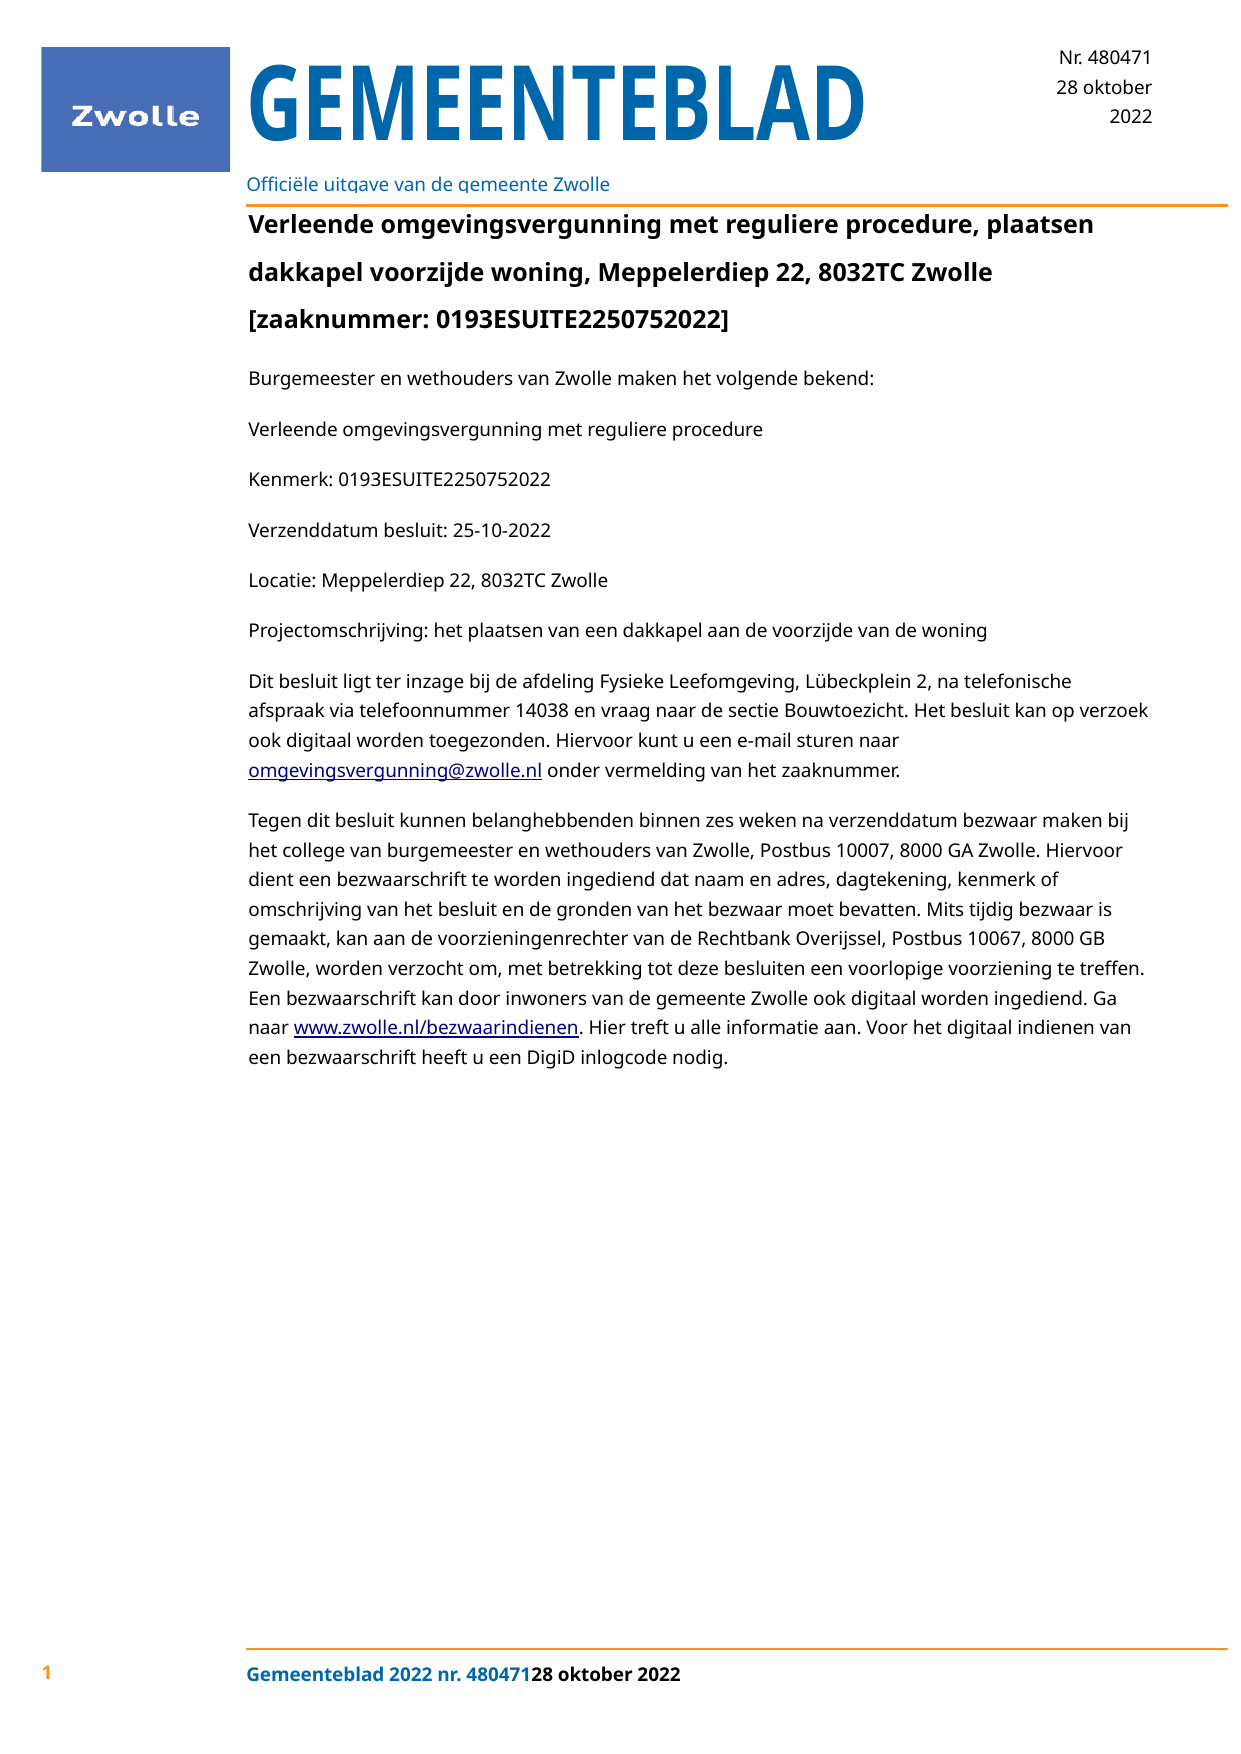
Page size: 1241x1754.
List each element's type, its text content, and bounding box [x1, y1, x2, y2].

text Verleende omgevingsvergunning met reguliere procedure, plaatsen dakkapel voorzijde woning, Meppelerdiep 22, 8032TC Zwolle [zaaknummer: 0193ESUITE2250752022] [248, 207, 1152, 336]
text Verleende omgevingsvergunning met reguliere procedure [248, 416, 1152, 442]
text Verzenddatum besluit: 25-10-2022 [248, 517, 1152, 542]
text Burgemeester en wethouders van Zwolle maken het volgende bekend: [248, 366, 1152, 391]
text Dit besluit ligt ter inzage bij de afdeling Fysieke Leefomgeving, Lübeckplein 2, na telefonische afspraak via telefoonnummer 14038 en vraag naar de sectie Bouwtoezicht. Het besluit kan op verzoek ook digitaal worden toegezonden. Hiervoor kunt u een e-mail sturen naar omgevingsvergunning@zwolle.nl onder vermelding van het zaaknummer. [248, 668, 1152, 782]
text Locatie: Meppelerdiep 22, 8032TC Zwolle [248, 567, 1152, 593]
picture [41, 47, 231, 172]
text Projectomschrijving: het plaatsen van een dakkapel aan de voorzijde van de woning [248, 618, 1152, 643]
text Tegen dit besluit kunnen belanghebbenden binnen zes weken na verzenddatum bezwaar maken bij het college van burgemeester en wethouders van Zwolle, Postbus 10007, 8000 GA Zwolle. Hiervoor dient een bezwaarschrift te worden ingediend dat naam en adres, dagtekening, kenmerk of omschrijving van het besluit en de gronden van het bezwaar moet bevatten. Mits tijdig bezwaar is gemaakt, kan aan de voorzieningenrechter van de Rechtbank Overijssel, Postbus 10067, 8000 GB Zwolle, worden verzocht om, met betrekking tot deze besluiten een voorlopige voorziening te treffen. Een bezwaarschrift kan door inwoners van de gemeente Zwolle ook digitaal worden ingediend. Ga naar www.zwolle.nl/bezwaarindienen. Hier treft u alle informatie aan. Voor het digitaal indienen van een bezwaarschrift heeft u een DigiD inlogcode nodig. [248, 807, 1152, 1069]
text Kenmerk: 0193ESUITE2250752022 [248, 466, 1152, 492]
